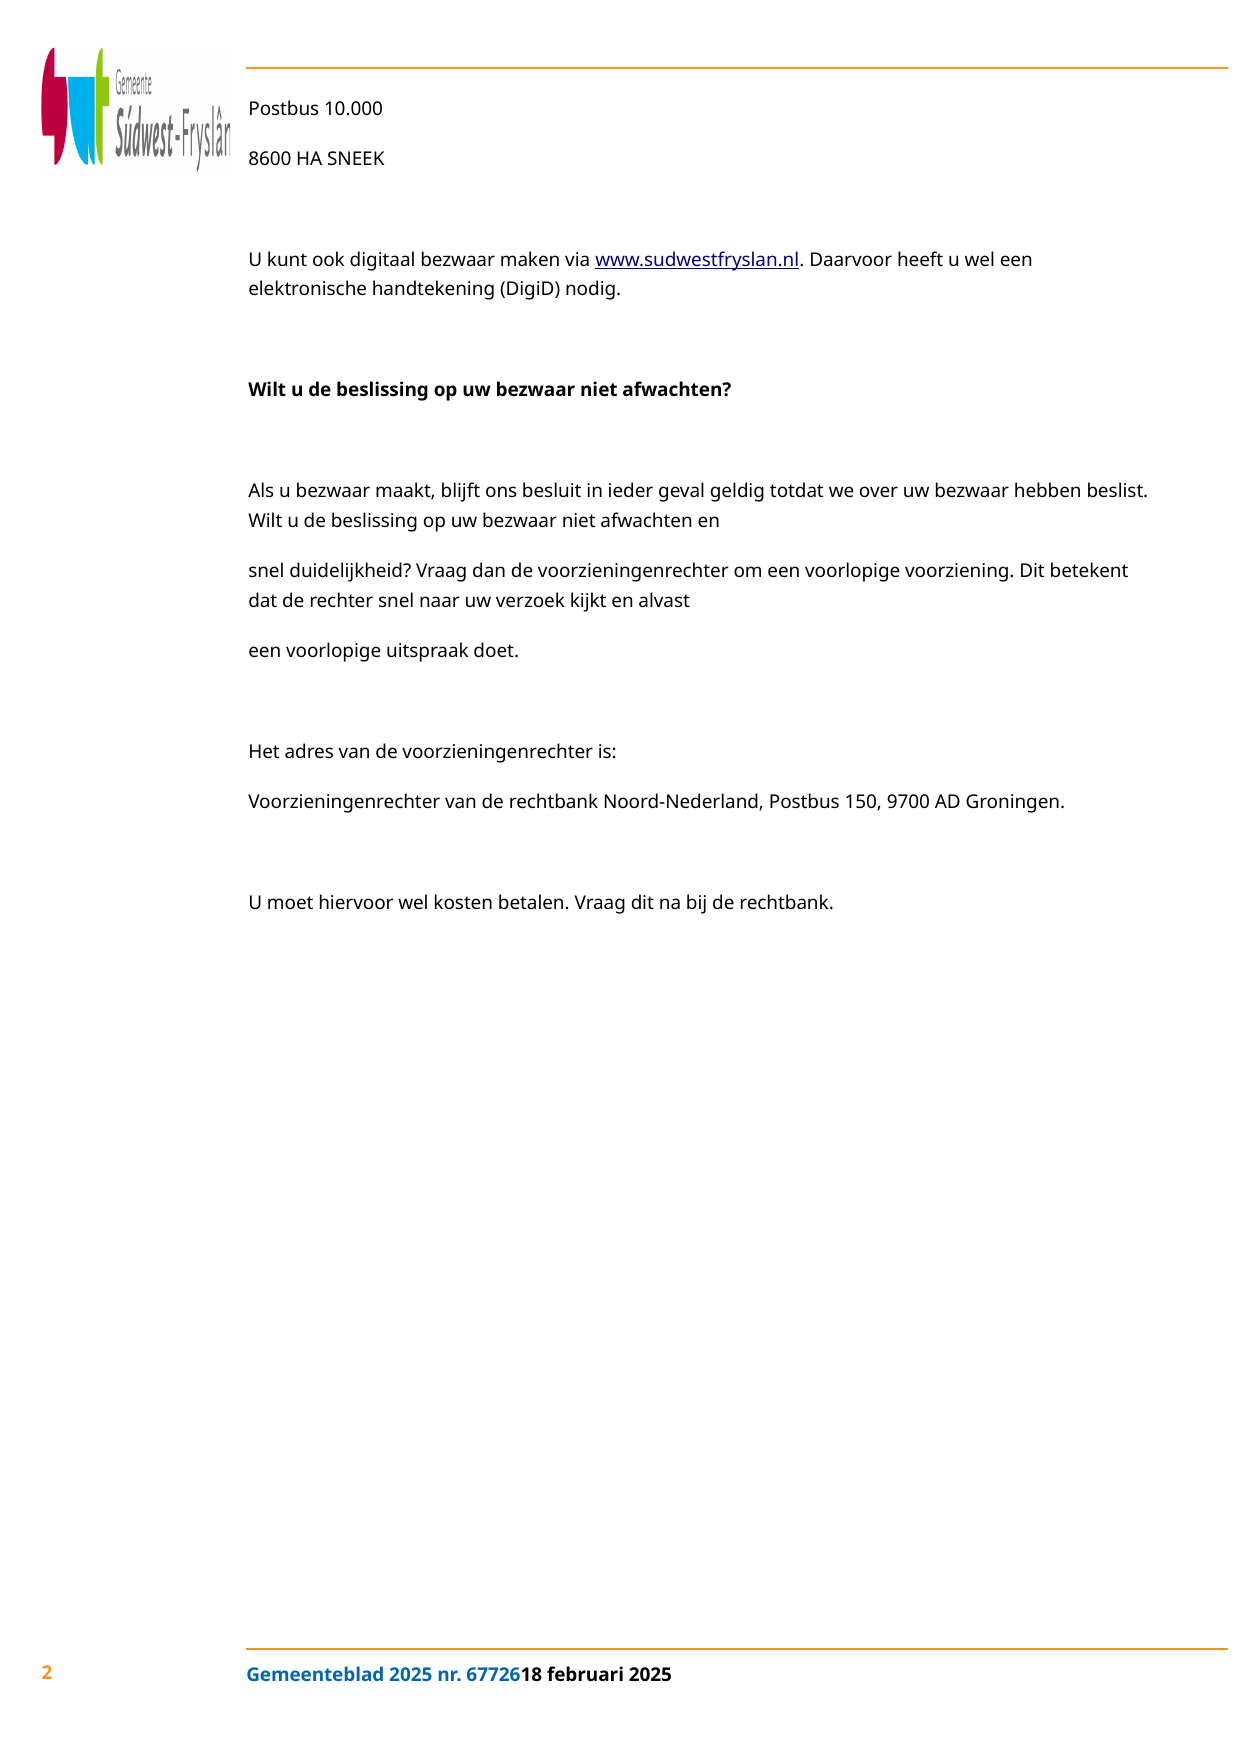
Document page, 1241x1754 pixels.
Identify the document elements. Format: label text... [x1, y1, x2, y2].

text U moet hiervoor wel kosten betalen. Vraag dit na bij de rechtbank. [248, 889, 1152, 915]
picture [41, 47, 231, 172]
text snel duidelijkheid? Vraag dan de voorzieningenrechter om een voorlopige voorziening. Dit betekent dat de rechter snel naar uw verzoek kijkt en alvast [248, 557, 1152, 613]
text Voorzieningenrechter van de rechtbank Noord-Nederland, Postbus 150, 9700 AD Groningen. [248, 788, 1152, 814]
text Het adres van de voorzieningenrechter is: [248, 738, 1152, 764]
text 8600 HA SNEEK [248, 145, 1152, 171]
text Wilt u de beslissing op uw bezwaar niet afwachten? [248, 376, 1152, 402]
text Postbus 10.000 [248, 95, 1152, 121]
text een voorlopige uitspraak doet. [248, 637, 1152, 663]
text U kunt ook digitaal bezwaar maken via www.sudwestfryslan.nl. Daarvoor heeft u wel een elektronische handtekening (DigiD) nodig. [248, 246, 1152, 301]
text Als u bezwaar maakt, blijft ons besluit in ieder geval geldig totdat we over uw bezwaar hebben beslist. Wilt u de beslissing op uw bezwaar niet afwachten en [248, 477, 1152, 533]
